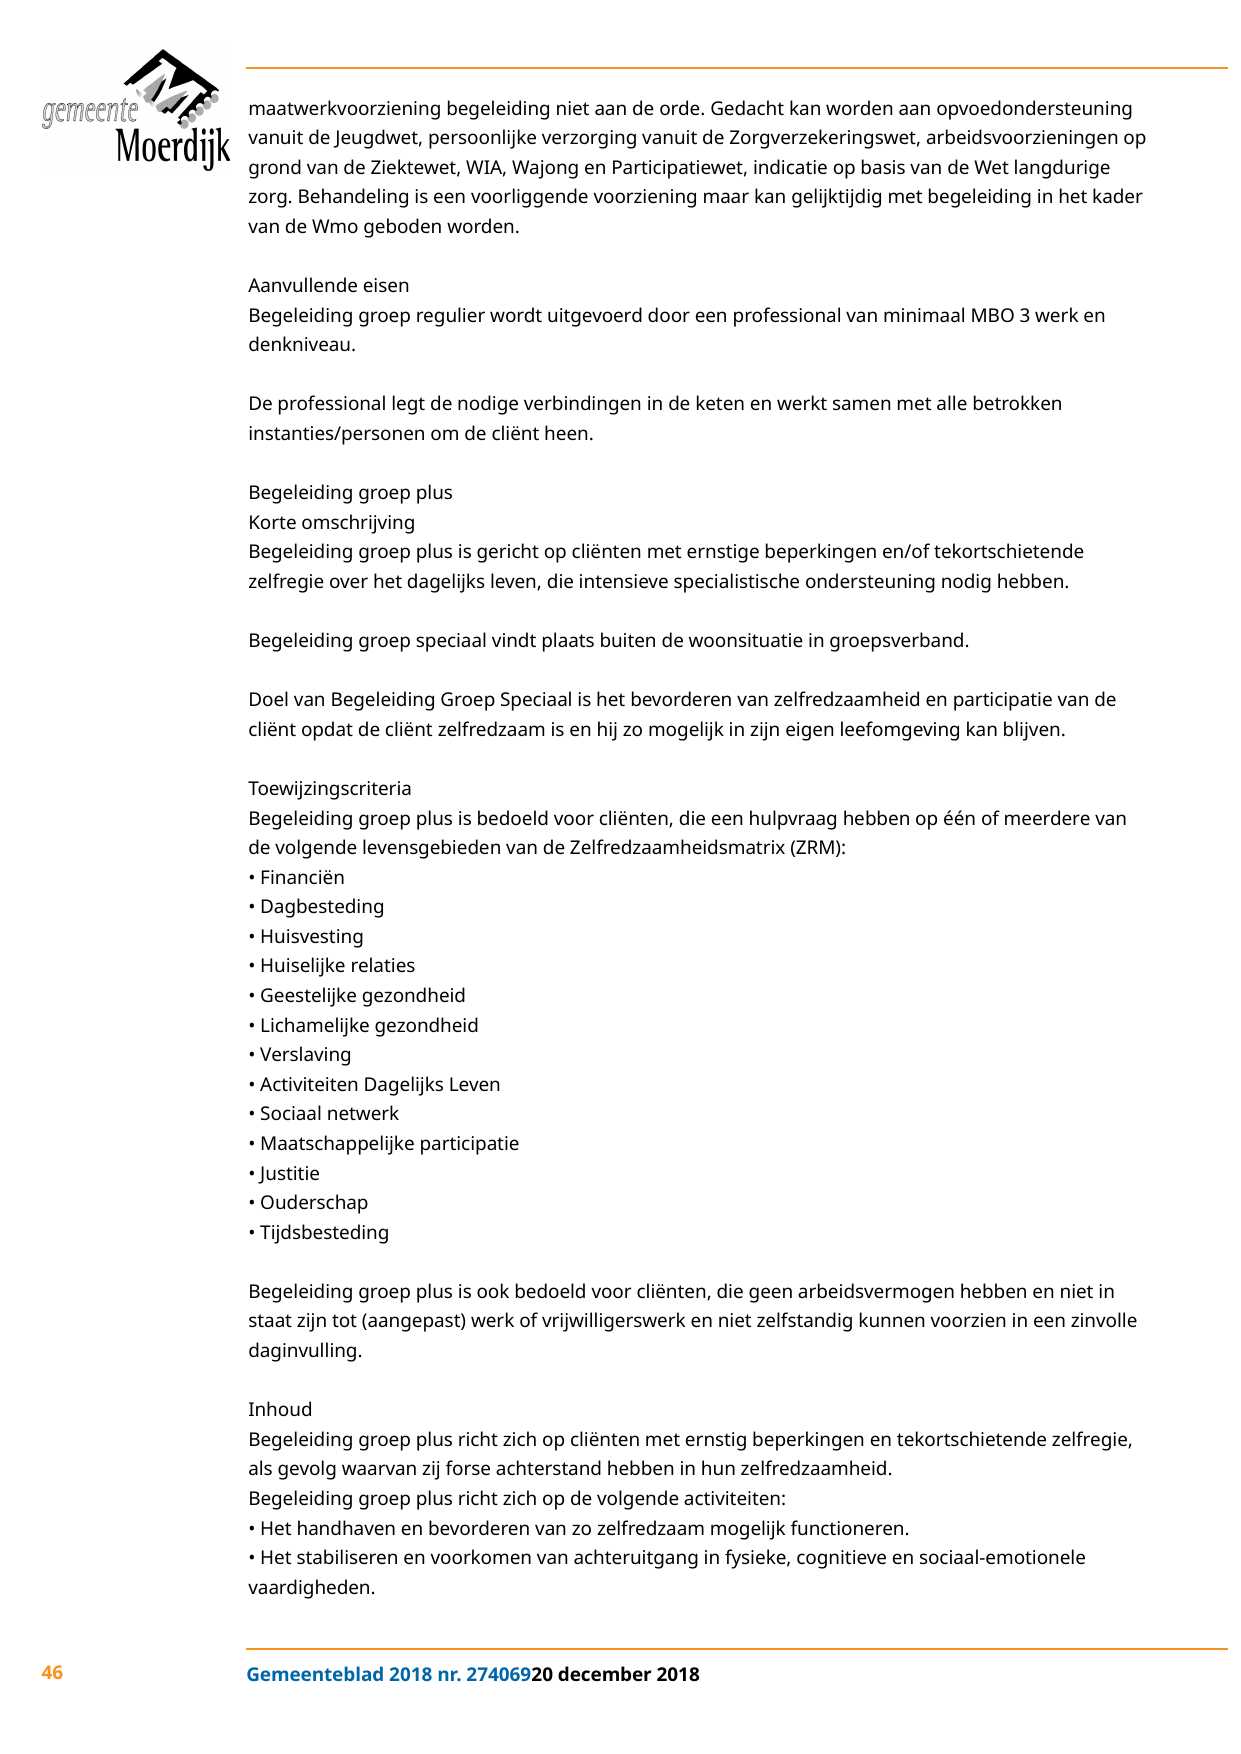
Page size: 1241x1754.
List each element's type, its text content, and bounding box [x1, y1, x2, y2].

text Begeleiding groep plus richt zich op cliënten met ernstig beperkingen en tekortschietende zelfregie, als gevolg waarvan zij forse achterstand hebben in hun zelfredzaamheid. [248, 1426, 1152, 1481]
text • Huiselijke relaties [248, 953, 1152, 978]
text Doel van Begeleiding Groep Speciaal is het bevorderen van zelfredzaamheid en participatie van de cliënt opdat de cliënt zelfredzaam is en hij zo mogelijk in zijn eigen leefomgeving kan blijven. [248, 686, 1152, 742]
text • Financiën [248, 864, 1152, 890]
text Aanvullende eisen [248, 272, 1152, 298]
text Begeleiding groep speciaal vindt plaats buiten de woonsituatie in groepsverband. [248, 627, 1152, 653]
text Begeleiding groep plus is ook bedoeld voor cliënten, die geen arbeidsvermogen hebben en niet in staat zijn tot (aangepast) werk of vrijwilligerswerk en niet zelfstandig kunnen voorzien in een zinvolle daginvulling. [248, 1278, 1152, 1363]
picture [41, 47, 231, 172]
text • Lichamelijke gezondheid [248, 1012, 1152, 1038]
text • Geestelijke gezondheid [248, 982, 1152, 1008]
text • Ouderschap [248, 1189, 1152, 1215]
text Begeleiding groep plus is bedoeld voor cliënten, die een hulpvraag hebben op één of meerdere van de volgende levensgebieden van de Zelfredzaamheidsmatrix (ZRM): [248, 805, 1152, 860]
text • Activiteiten Dagelijks Leven [248, 1071, 1152, 1097]
text Inhoud [248, 1396, 1152, 1422]
text Begeleiding groep plus is gericht op cliënten met ernstige beperkingen en/of tekortschietende zelfregie over het dagelijks leven, die intensieve specialistische ondersteuning nodig hebben. [248, 538, 1152, 594]
text • Het stabiliseren en voorkomen van achteruitgang in fysieke, cognitieve en sociaal-emotionele vaardigheden. [248, 1544, 1152, 1600]
text De professional legt de nodige verbindingen in de keten en werkt samen met alle betrokken instanties/personen om de cliënt heen. [248, 391, 1152, 446]
text Korte omschrijving [248, 509, 1152, 535]
text Begeleiding groep plus [248, 479, 1152, 505]
text • Dagbesteding [248, 893, 1152, 919]
text • Justitie [248, 1160, 1152, 1186]
text • Sociaal netwerk [248, 1101, 1152, 1126]
text • Het handhaven en bevorderen van zo zelfredzaam mogelijk functioneren. [248, 1515, 1152, 1541]
text • Maatschappelijke participatie [248, 1130, 1152, 1156]
text maatwerkvoorziening begeleiding niet aan de orde. Gedacht kan worden aan opvoedondersteuning vanuit de Jeugdwet, persoonlijke verzorging vanuit de Zorgverzekeringswet, arbeidsvoorzieningen op grond van de Ziektewet, WIA, Wajong en Participatiewet, indicatie op basis van de Wet langdurige zorg. Behandeling is een voorliggende voorziening maar kan gelijktijdig met begeleiding in het kader van de Wmo geboden worden. [248, 95, 1152, 239]
text • Verslaving [248, 1041, 1152, 1067]
text • Huisvesting [248, 923, 1152, 949]
text Begeleiding groep regulier wordt uitgevoerd door een professional van minimaal MBO 3 werk en denkniveau. [248, 302, 1152, 357]
text Begeleiding groep plus richt zich op de volgende activiteiten: [248, 1485, 1152, 1511]
text • Tijdsbesteding [248, 1219, 1152, 1245]
text Toewijzingscriteria [248, 775, 1152, 801]
